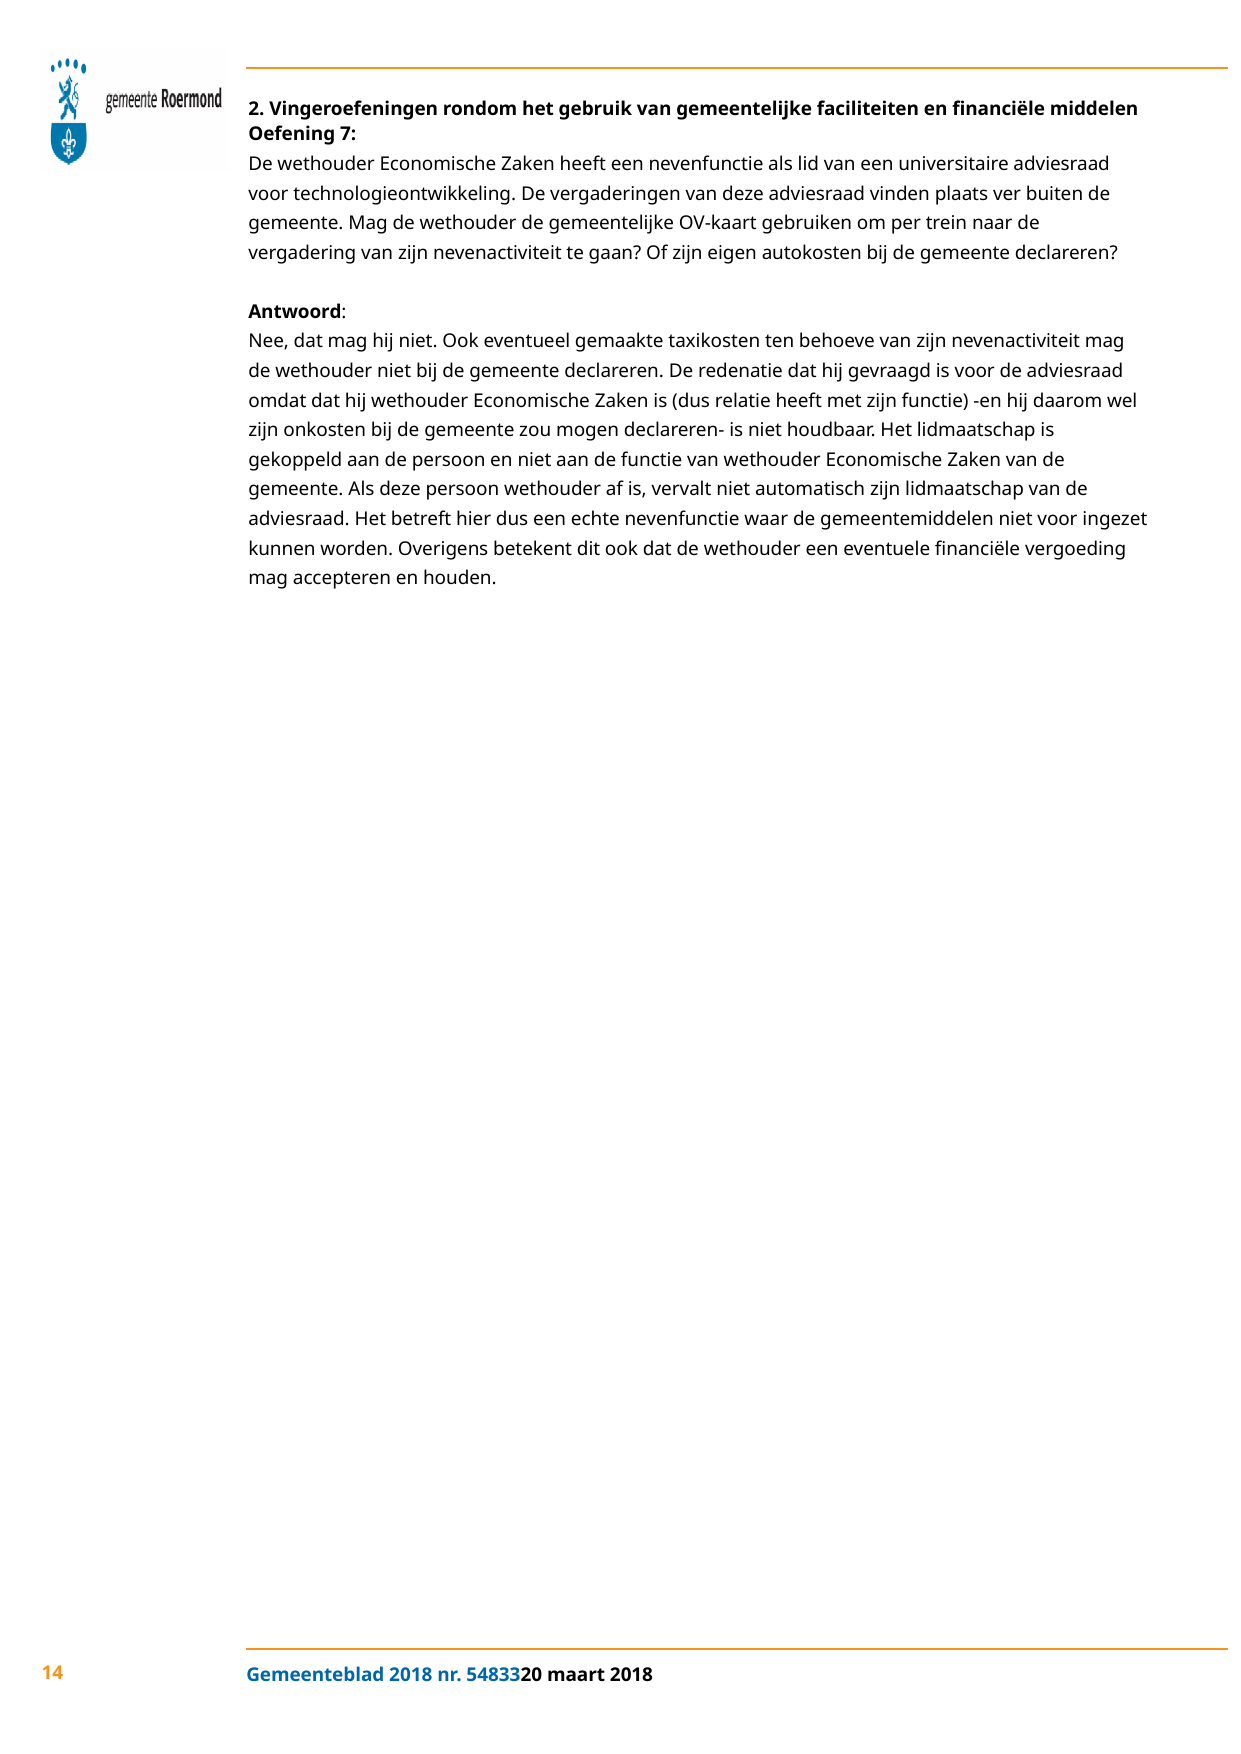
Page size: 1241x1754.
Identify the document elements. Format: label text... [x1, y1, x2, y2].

picture [41, 47, 231, 172]
text Nee, dat mag hij niet. Ook eventueel gemaakte taxikosten ten behoeve van zijn nevenactiviteit mag de wethouder niet bij de gemeente declareren. De redenatie dat hij gevraagd is voor de adviesraad omdat dat hij wethouder Economische Zaken is (dus relatie heeft met zijn functie) -en hij daarom wel zijn onkosten bij de gemeente zou mogen declareren- is niet houdbaar. Het lidmaatschap is gekoppeld aan de persoon en niet aan de functie van wethouder Economische Zaken van de gemeente. Als deze persoon wethouder af is, vervalt niet automatisch zijn lidmaatschap van de adviesraad. Het betreft hier dus een echte nevenfunctie waar de gemeentemiddelen niet voor ingezet kunnen worden. Overigens betekent dit ook dat de wethouder een eventuele financiële vergoeding mag accepteren en houden. [248, 328, 1152, 590]
text Antwoord: [248, 298, 1152, 324]
text Oefening 7: [248, 121, 1152, 146]
text 2. Vingeroefeningen rondom het gebruik van gemeentelijke faciliteiten en financiële middelen [248, 95, 1152, 121]
text De wethouder Economische Zaken heeft een nevenfunctie als lid van een universitaire adviesraad voor technologieontwikkeling. De vergaderingen van deze adviesraad vinden plaats ver buiten de gemeente. Mag de wethouder de gemeentelijke OV-kaart gebruiken om per trein naar de vergadering van zijn nevenactiviteit te gaan? Of zijn eigen autokosten bij de gemeente declareren? [248, 150, 1152, 265]
